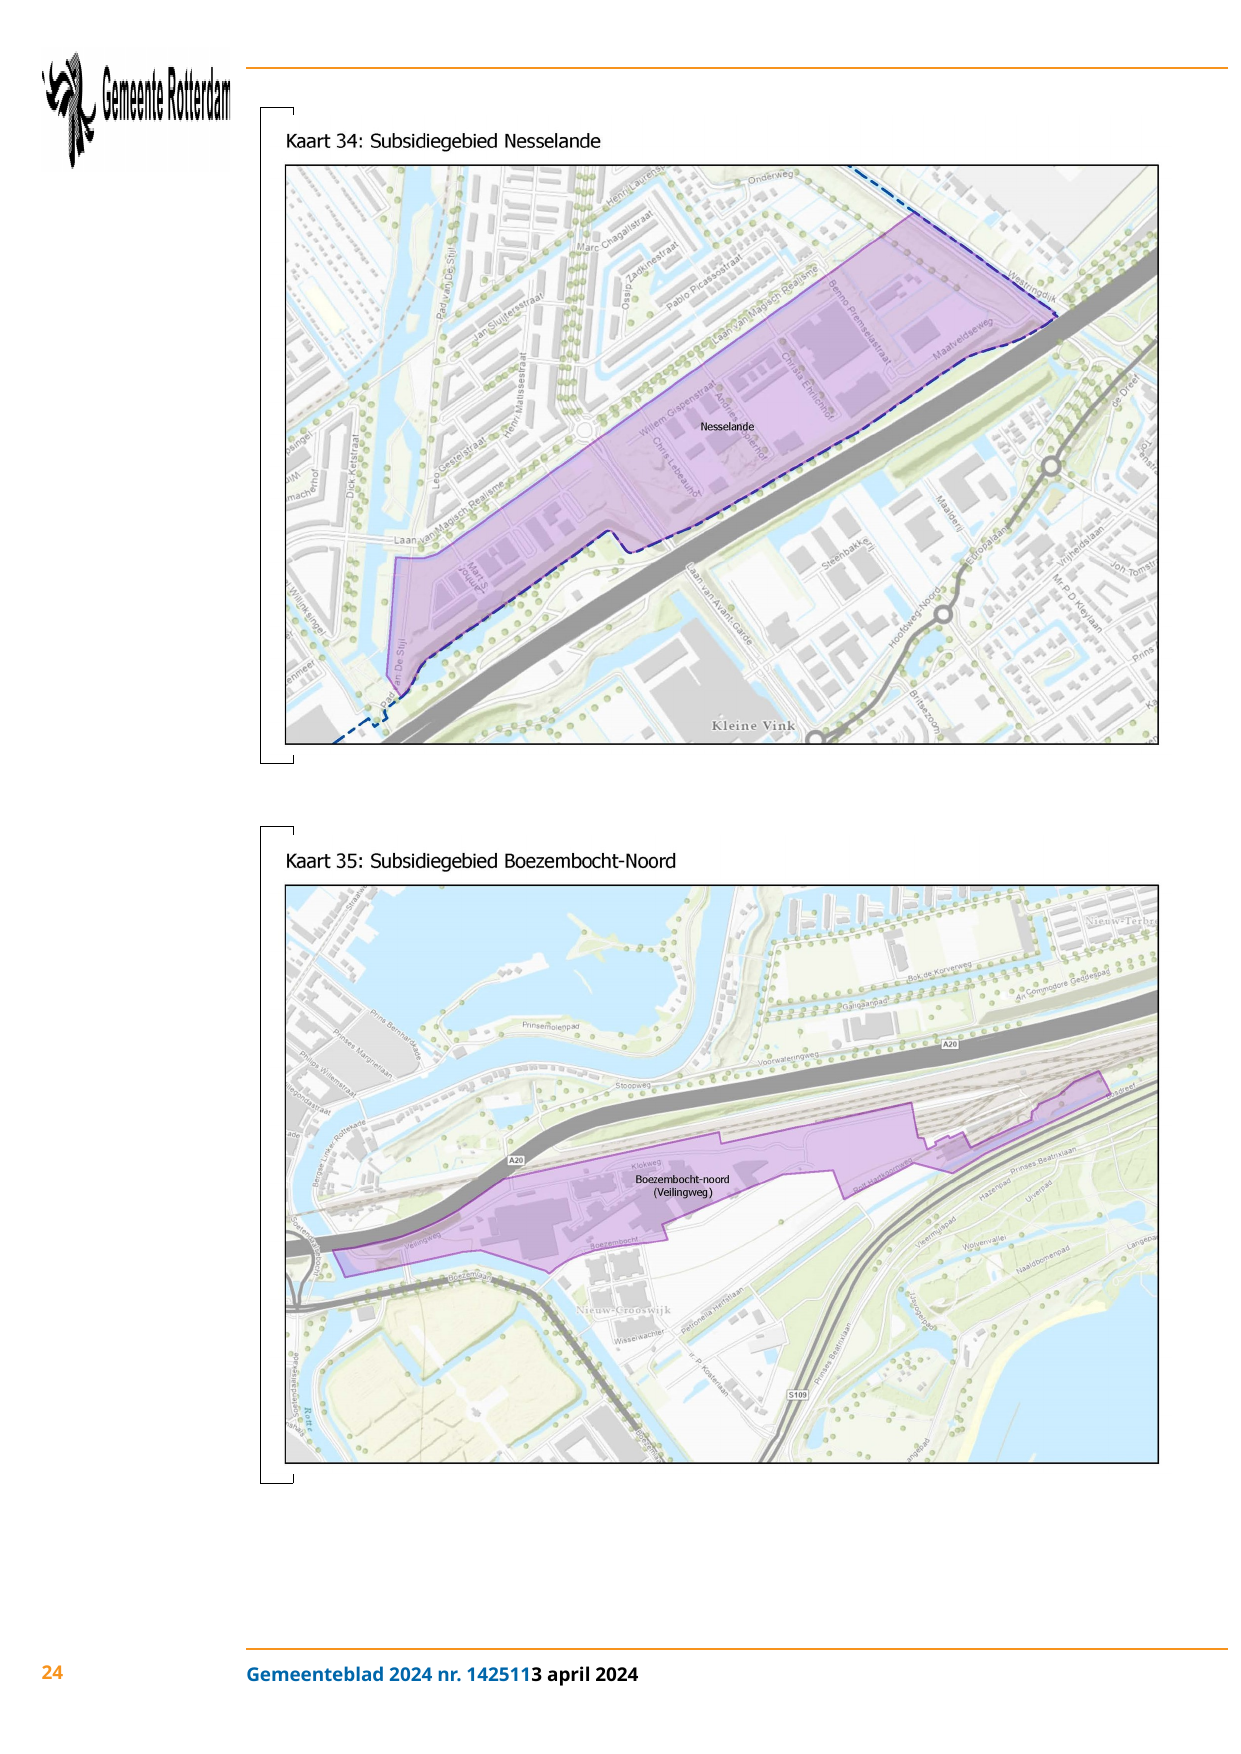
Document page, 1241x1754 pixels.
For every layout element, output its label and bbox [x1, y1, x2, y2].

picture [268, 835, 1173, 1474]
picture [268, 115, 1173, 755]
picture [41, 47, 231, 172]
